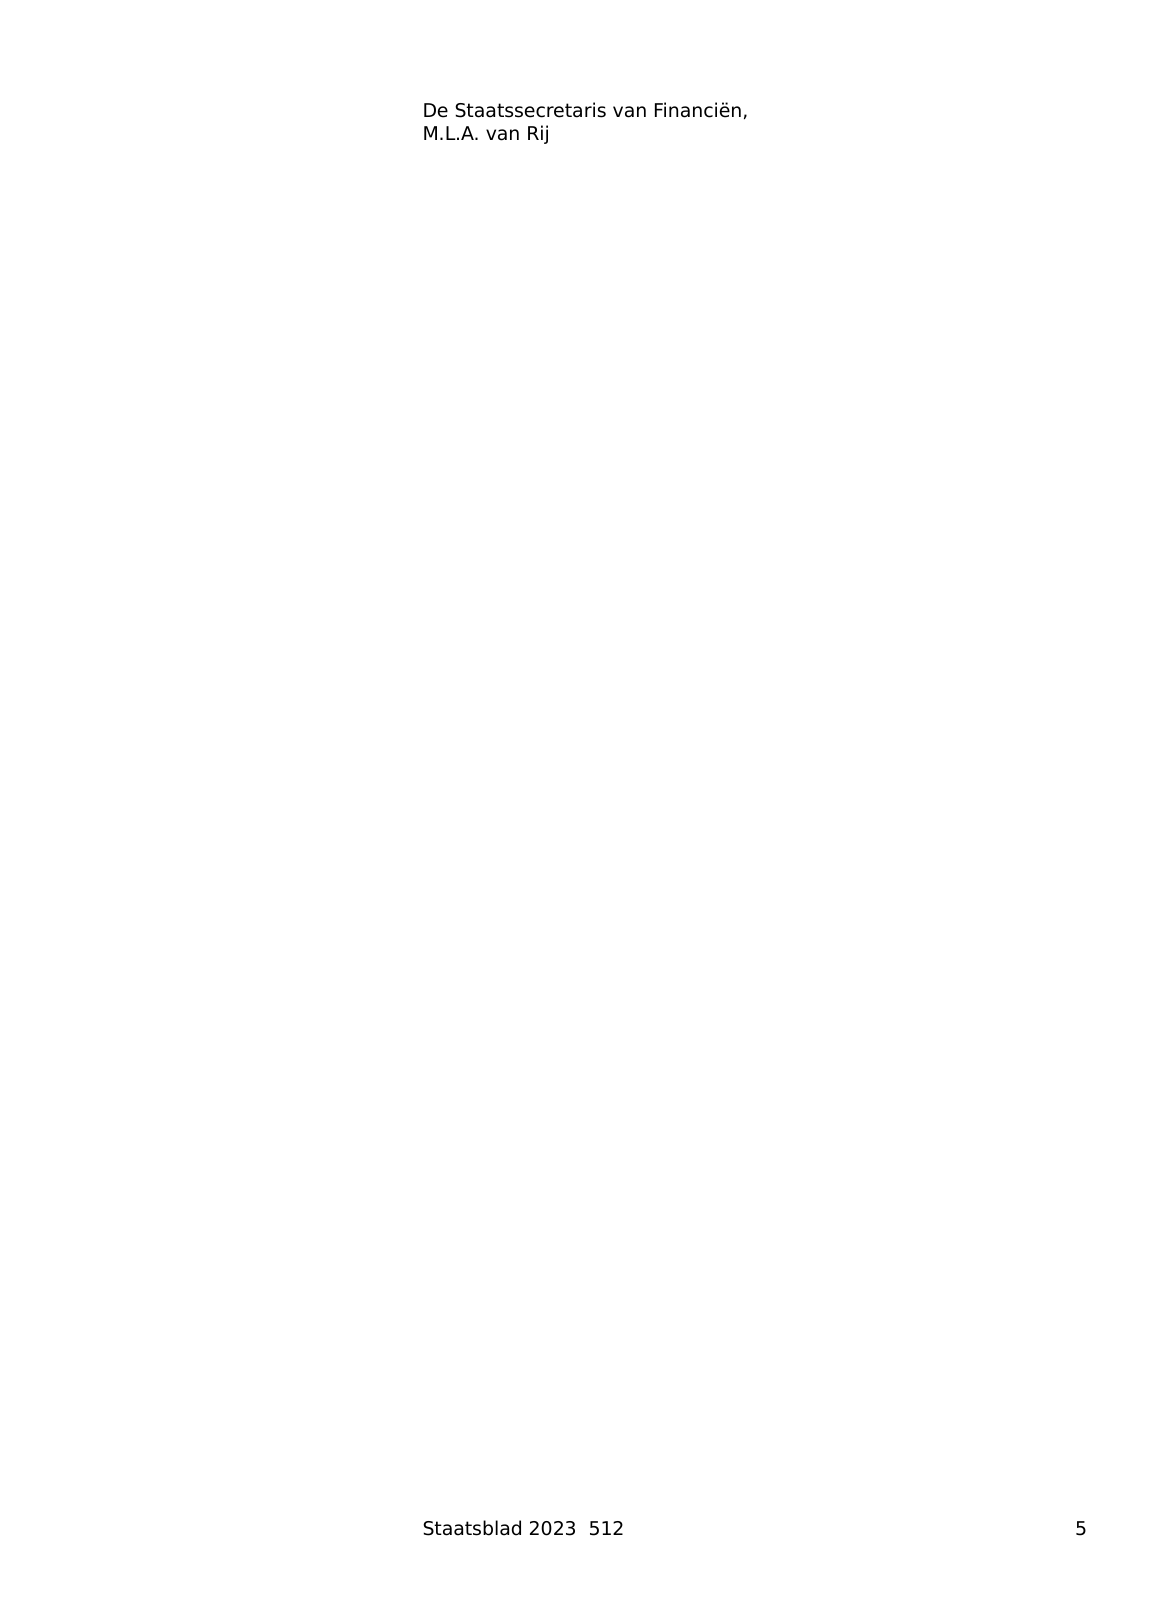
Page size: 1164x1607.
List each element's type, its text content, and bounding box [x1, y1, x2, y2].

text De Staatssecretaris van Financiën, M.L.A. van Rij [422, 100, 1087, 144]
